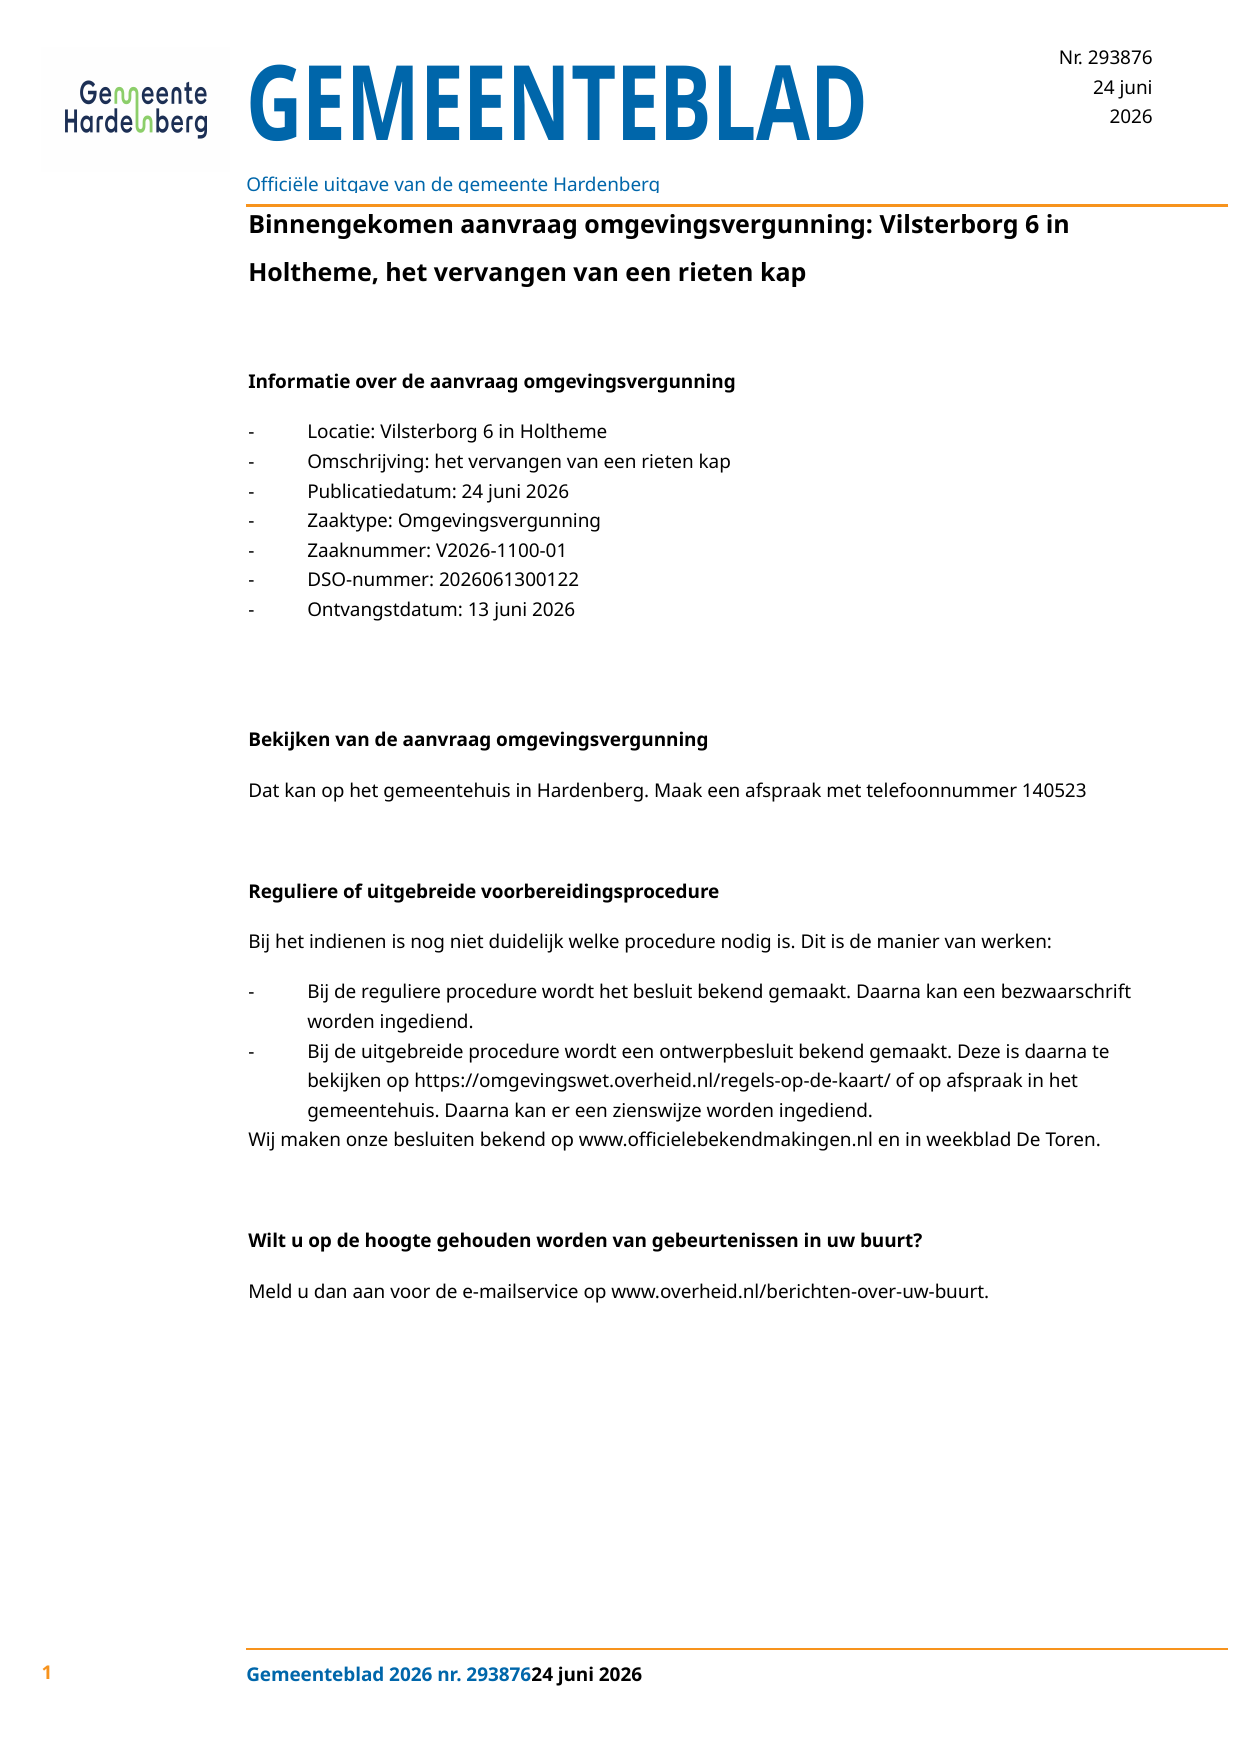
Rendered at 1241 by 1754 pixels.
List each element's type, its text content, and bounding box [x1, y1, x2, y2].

list DSO-nummer: 2026061300122 [248, 567, 1152, 592]
list Locatie: Vilsterborg 6 in Holtheme [248, 419, 1152, 444]
text Bij het indienen is nog niet duidelijk welke procedure nodig is. Dit is de manier van werken: [248, 928, 1152, 954]
text Wilt u op de hoogte gehouden worden van gebeurtenissen in uw buurt? [248, 1227, 1152, 1253]
text Binnengekomen aanvraag omgevingsvergunning: Vilsterborg 6 in Holtheme, het vervangen van een rieten kap [248, 207, 1152, 288]
list Bij de uitgebreide procedure wordt een ontwerpbesluit bekend gemaakt. Deze is daarna te bekijken op https://omgevingswet.overheid.nl/regels-op-de-kaart/ of op afspraak in het gemeentehuis. Daarna kan er een zienswijze worden ingediend. [248, 1038, 1152, 1123]
text Bekijken van de aanvraag omgevingsvergunning [248, 727, 1152, 752]
picture [41, 47, 231, 172]
text Meld u dan aan voor de e-mailservice op www.overheid.nl/berichten-over-uw-buurt. [248, 1278, 1152, 1304]
text Reguliere of uitgebreide voorbereidingsprocedure [248, 878, 1152, 904]
list Omschrijving: het vervangen van een rieten kap [248, 448, 1152, 474]
text Wij maken onze besluiten bekend op www.officielebekendmakingen.nl en in weekblad De Toren. [248, 1127, 1152, 1152]
text Dat kan op het gemeentehuis in Hardenberg. Maak een afspraak met telefoonnummer 140523 [248, 777, 1152, 803]
list Publicatiedatum: 24 juni 2026 [248, 478, 1152, 504]
list Bij de reguliere procedure wordt het besluit bekend gemaakt. Daarna kan een bezwaarschrift worden ingediend. [248, 979, 1152, 1034]
list Zaaktype: Omgevingsvergunning [248, 507, 1152, 533]
list Ontvangstdatum: 13 juni 2026 [248, 596, 1152, 622]
list Zaaknummer: V2026-1100-01 [248, 537, 1152, 563]
text Informatie over de aanvraag omgevingsvergunning [248, 368, 1152, 394]
